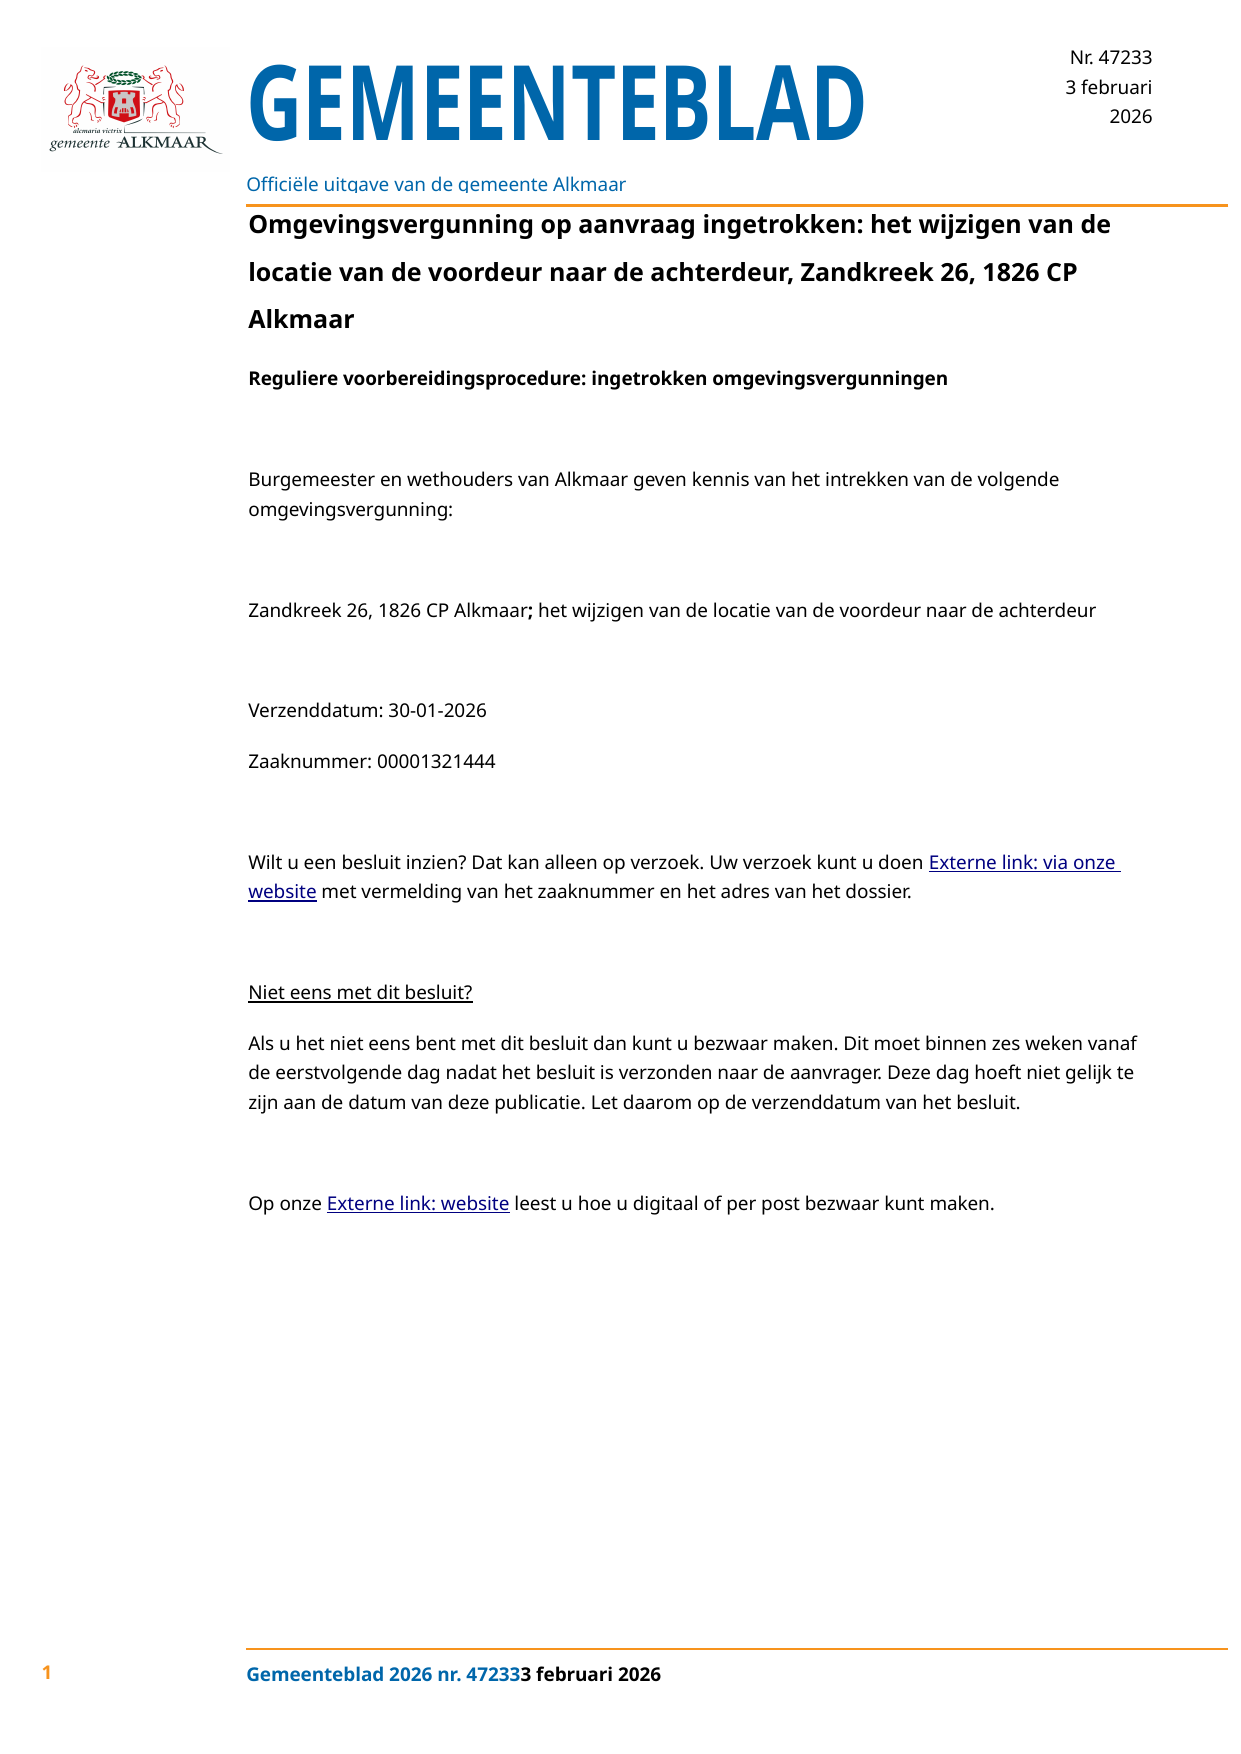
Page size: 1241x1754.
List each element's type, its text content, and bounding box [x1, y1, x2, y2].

text Niet eens met dit besluit? [248, 979, 1152, 1005]
text Zaaknummer: 00001321444 [248, 748, 1152, 774]
text Burgemeester en wethouders van Alkmaar geven kennis van het intrekken van de volgende omgevingsvergunning: [248, 466, 1152, 522]
text Als u het niet eens bent met dit besluit dan kunt u bezwaar maken. Dit moet binnen zes weken vanaf de eerstvolgende dag nadat het besluit is verzonden naar de aanvrager. Deze dag hoeft niet gelijk te zijn aan de datum van deze publicatie. Let daarom op de verzenddatum van het besluit. [248, 1030, 1152, 1114]
text Verzenddatum: 30-01-2026 [248, 698, 1152, 723]
text Omgevingsvergunning op aanvraag ingetrokken: het wijzigen van de locatie van de voordeur naar de achterdeur, Zandkreek 26, 1826 CP Alkmaar [248, 207, 1152, 336]
picture [41, 47, 231, 172]
text Zandkreek 26, 1826 CP Alkmaar; het wijzigen van de locatie van de voordeur naar de achterdeur [248, 597, 1152, 622]
text Wilt u een besluit inzien? Dat kan alleen op verzoek. Uw verzoek kunt u doen Externe link: via onze website met vermelding van het zaaknummer en het adres van het dossier. [248, 849, 1152, 904]
text Op onze Externe link: website leest u hoe u digitaal of per post bezwaar kunt maken. [248, 1190, 1152, 1215]
text Reguliere voorbereidingsprocedure: ingetrokken omgevingsvergunningen [248, 366, 1152, 391]
